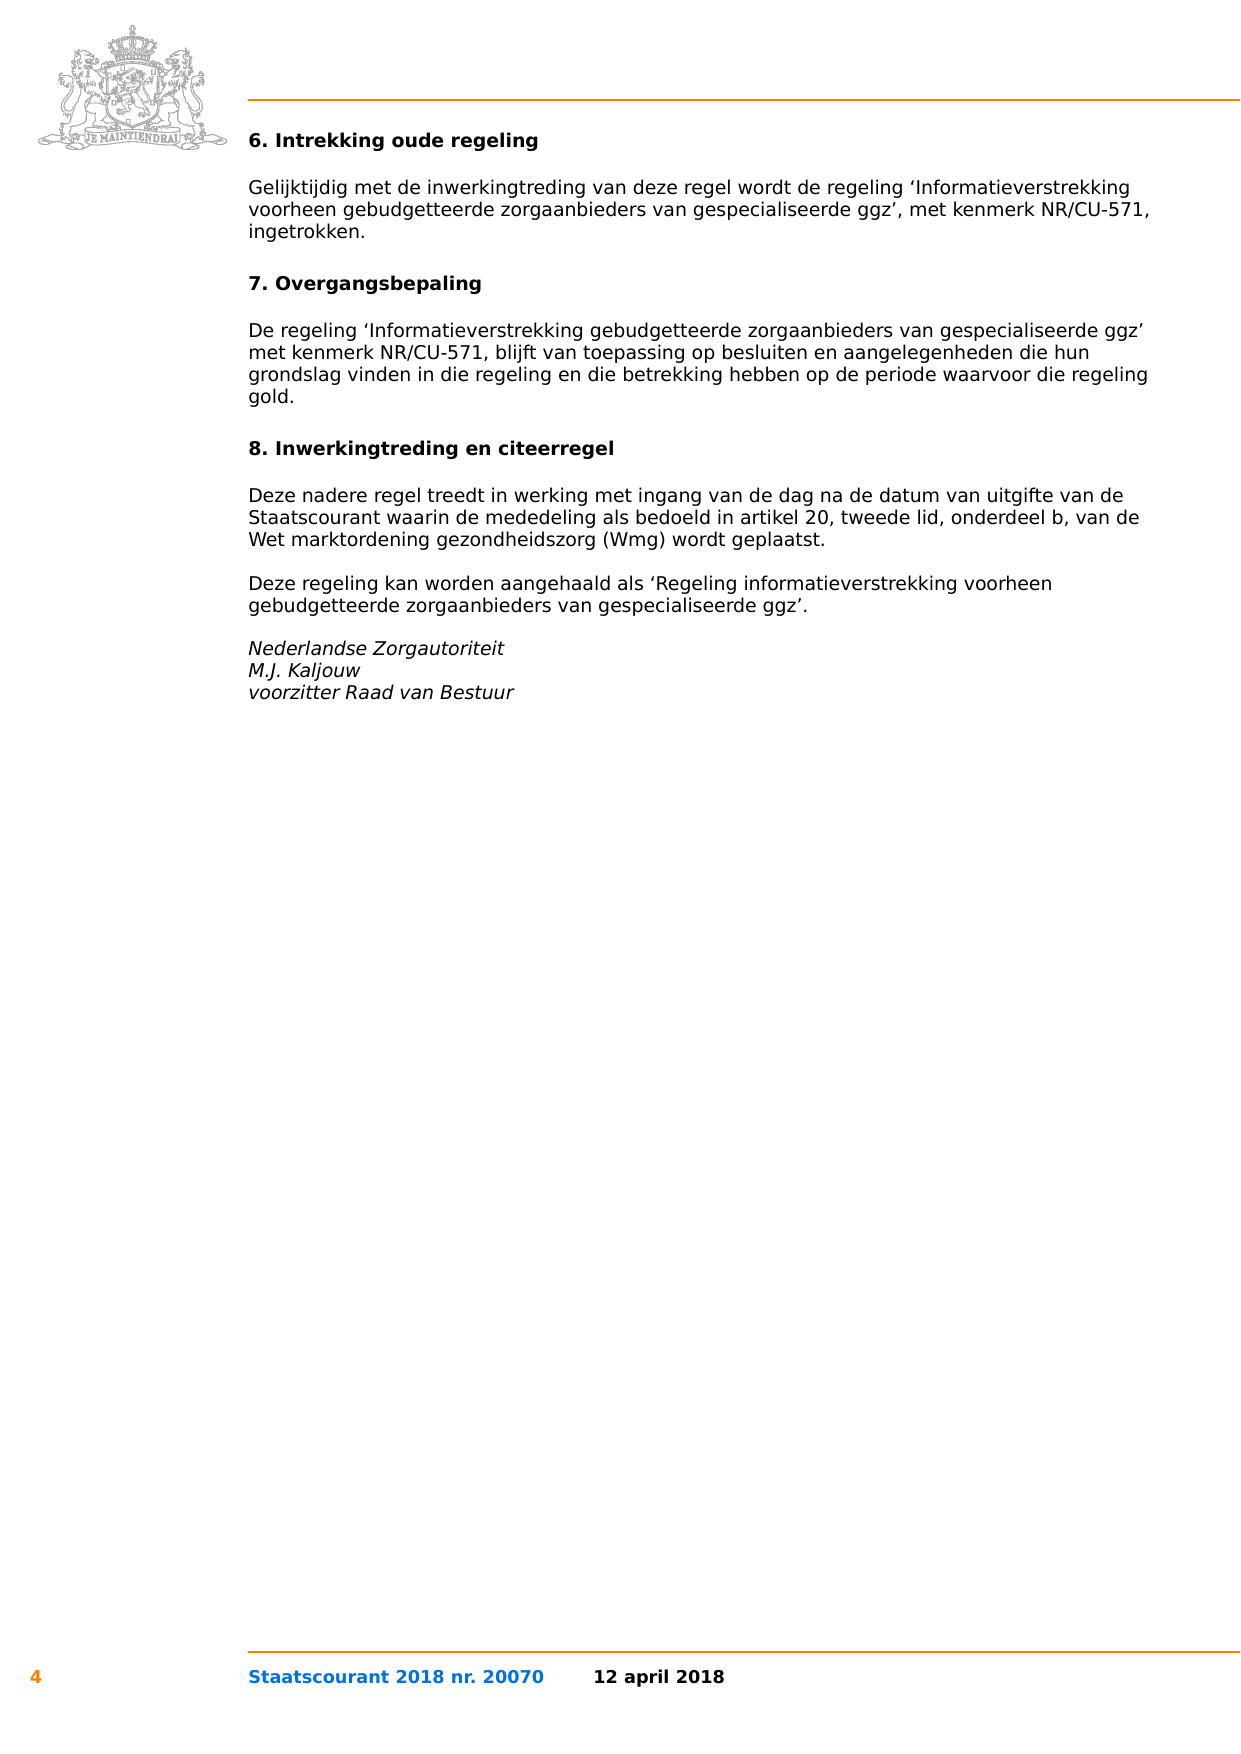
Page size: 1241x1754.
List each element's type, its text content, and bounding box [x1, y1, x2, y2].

picture [38, 25, 227, 150]
text Gelijktijdig met de inwerkingtreding van deze regel wordt de regeling ‘Informatieverstrekking voorheen gebudgetteerde zorgaanbieders van gespecialiseerde ggz’, met kenmerk NR/CU-571, ingetrokken. [248, 177, 1163, 243]
subtitle 7. Overgangsbepaling [248, 273, 1163, 295]
subtitle 8. Inwerkingtreding en citeerregel [248, 438, 1163, 460]
text Deze regeling kan worden aangehaald als ‘Regeling informatieverstrekking voorheen gebudgetteerde zorgaanbieders van gespecialiseerde ggz’. [248, 572, 1163, 616]
text Deze nadere regel treedt in werking met ingang van de dag na de datum van uitgifte van de Staatscourant waarin de mededeling als bedoeld in artikel 20, tweede lid, onderdeel b, van de Wet marktordening gezondheidszorg (Wmg) wordt geplaatst. [248, 485, 1163, 551]
text Nederlandse Zorgautoriteit M.J. Kaljouw voorzitter Raad van Bestuur [248, 638, 1163, 704]
subtitle 6. Intrekking oude regeling [248, 130, 1163, 152]
text De regeling ‘Informatieverstrekking gebudgetteerde zorgaanbieders van gespecialiseerde ggz’ met kenmerk NR/CU-571, blijft van toepassing op besluiten en aangelegenheden die hun grondslag vinden in die regeling en die betrekking hebben op de periode waarvoor die regeling gold. [248, 320, 1163, 408]
